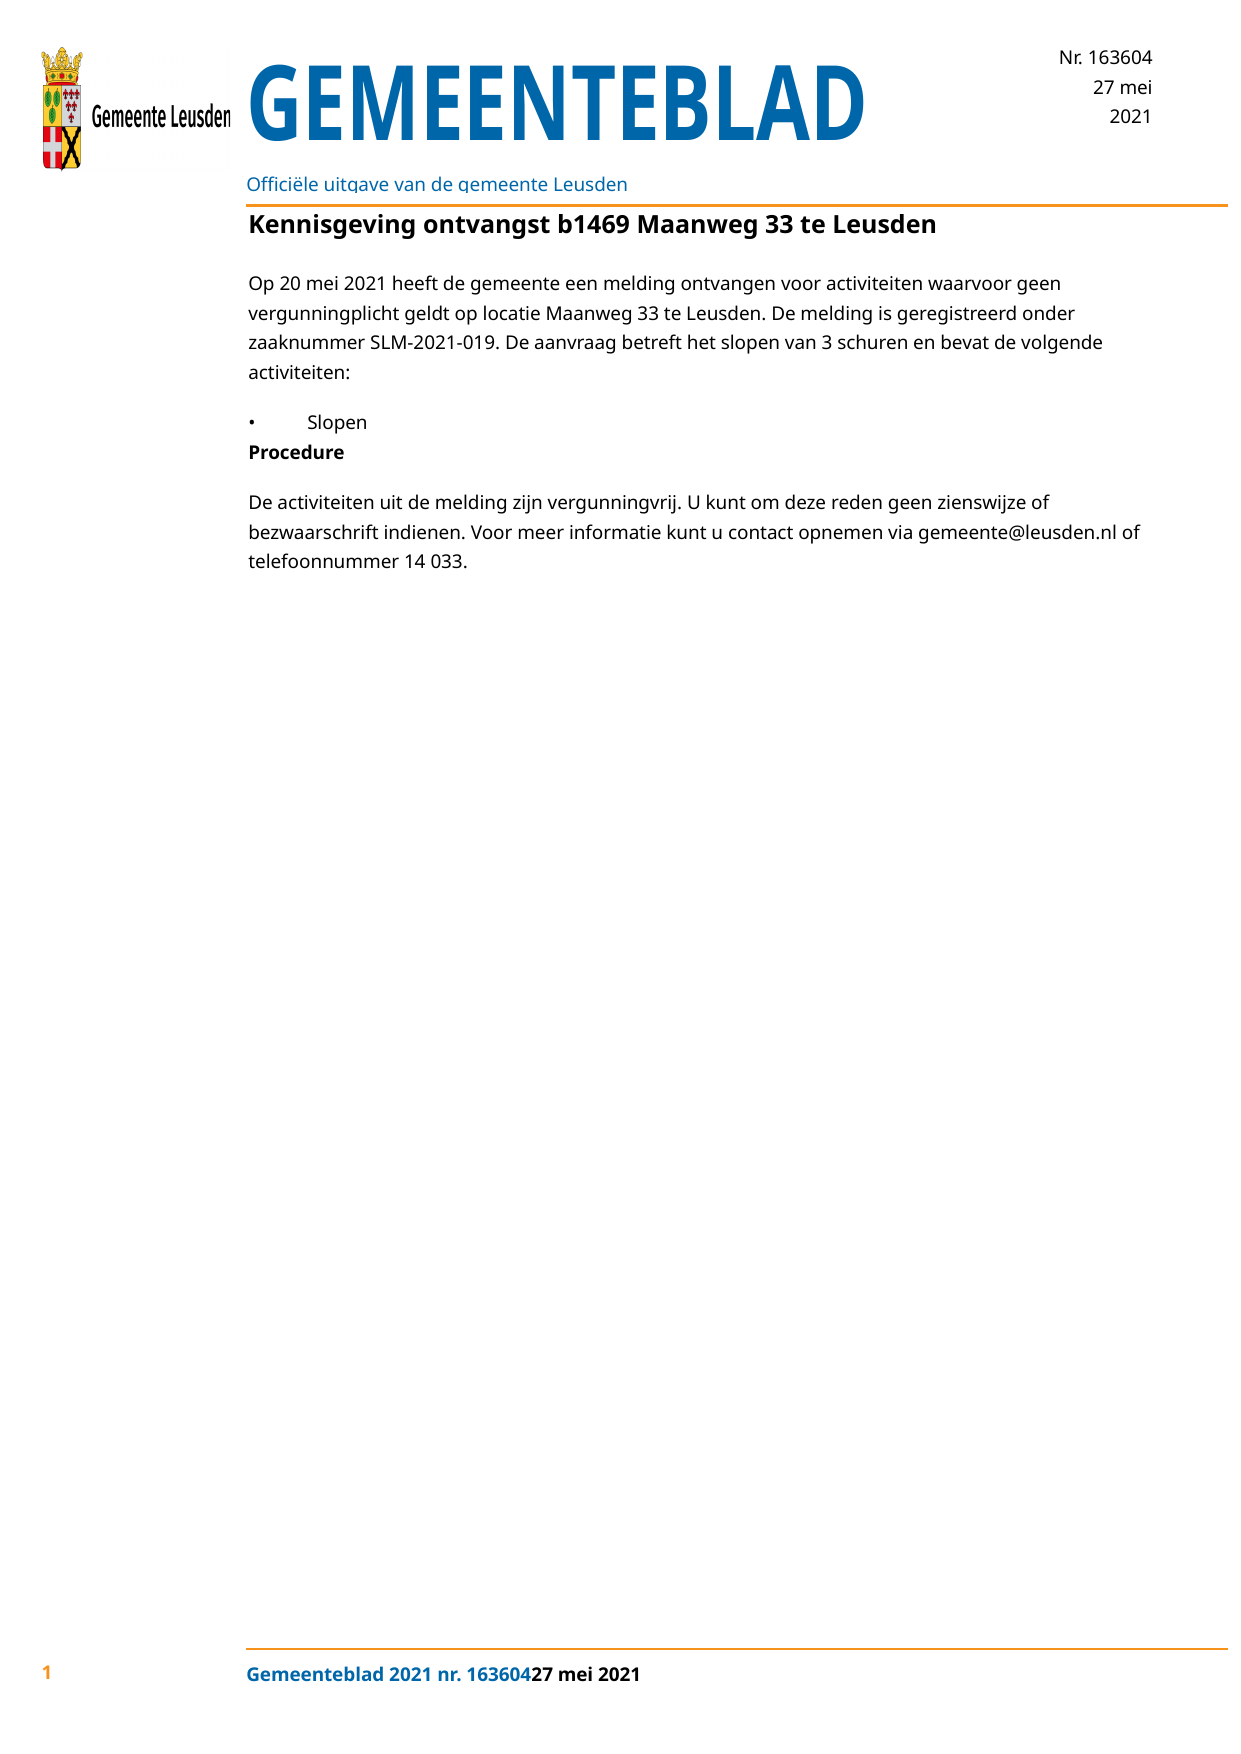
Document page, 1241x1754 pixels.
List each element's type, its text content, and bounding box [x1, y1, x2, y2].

picture [41, 47, 231, 172]
text Op 20 mei 2021 heeft de gemeente een melding ontvangen voor activiteiten waarvoor geen vergunningplicht geldt op locatie Maanweg 33 te Leusden. De melding is geregistreerd onder zaaknummer SLM-2021-019. De aanvraag betreft het slopen van 3 schuren en bevat de volgende activiteiten: [248, 270, 1152, 385]
text Procedure [248, 439, 1152, 465]
list Slopen [248, 409, 1152, 435]
text Kennisgeving ontvangst b1469 Maanweg 33 te Leusden [248, 207, 1152, 241]
text De activiteiten uit de melding zijn vergunningvrij. U kunt om deze reden geen zienswijze of bezwaarschrift indienen. Voor meer informatie kunt u contact opnemen via gemeente@leusden.nl of telefoonnummer 14 033. [248, 489, 1152, 574]
